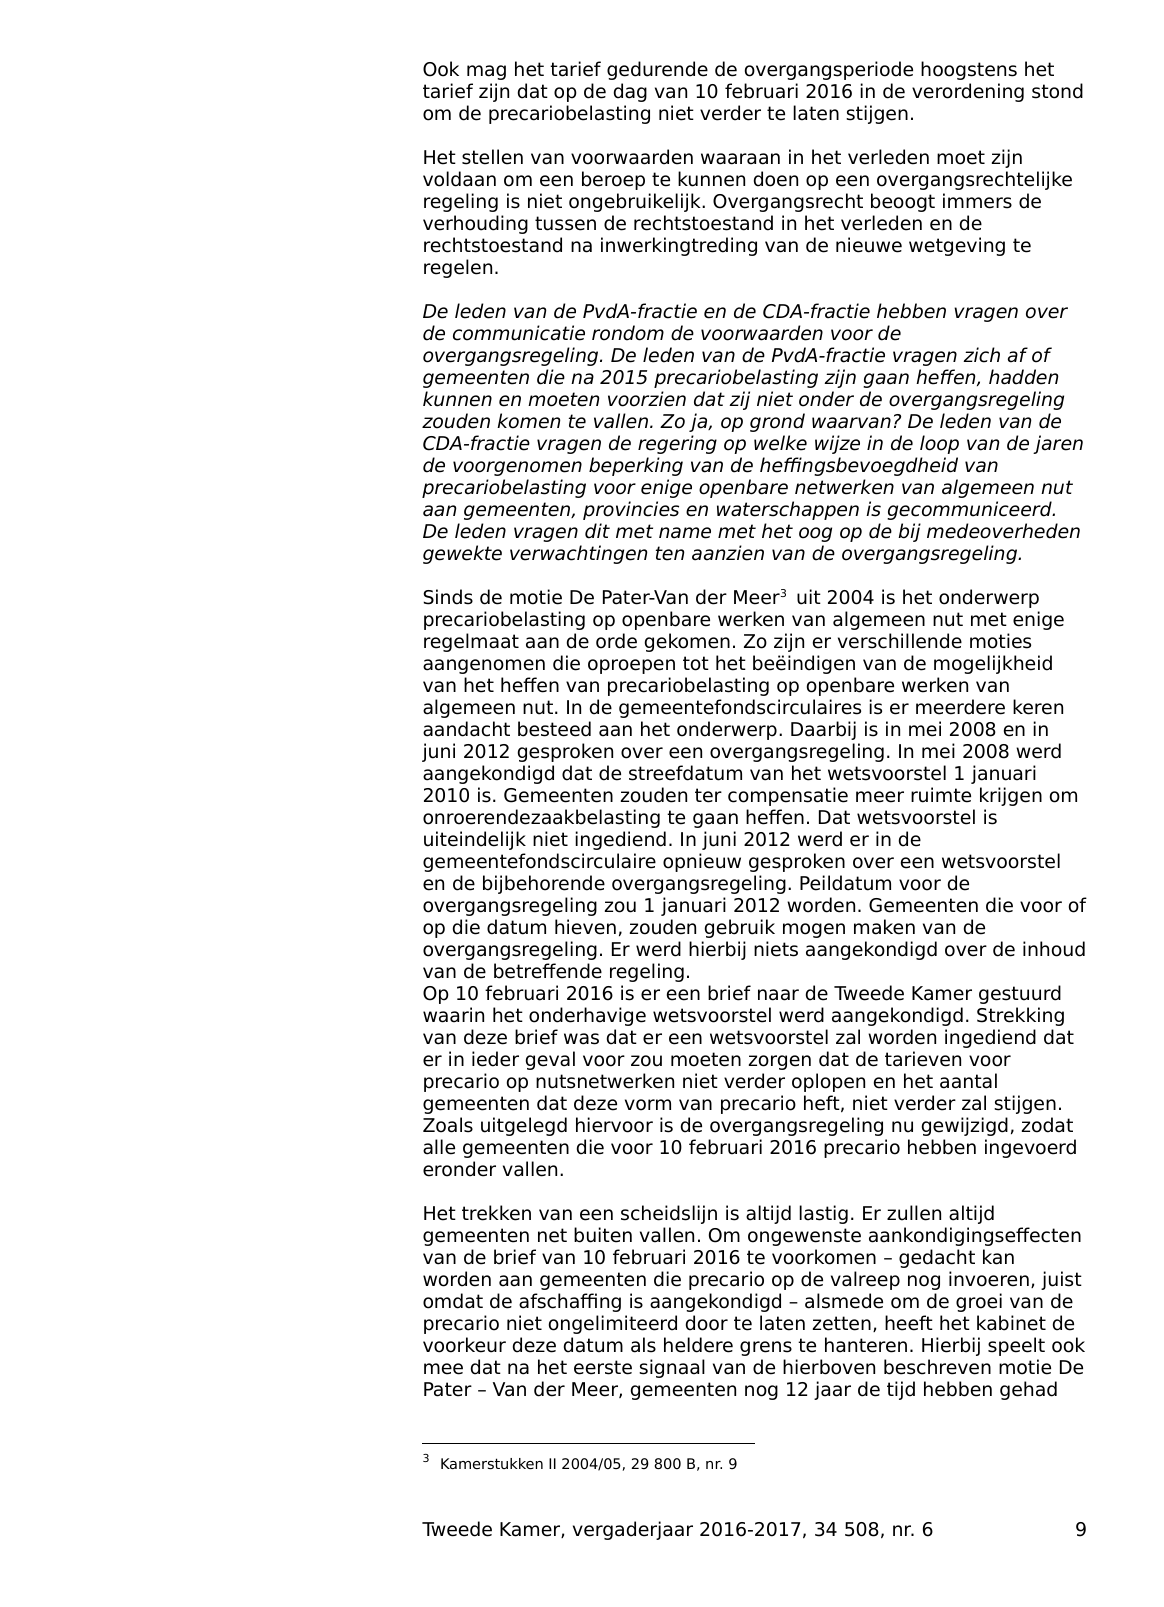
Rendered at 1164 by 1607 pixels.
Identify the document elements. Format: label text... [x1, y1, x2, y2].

text De leden van de PvdA-fractie en de CDA-fractie hebben vragen over de communicatie rondom de voorwaarden voor de overgangsregeling. De leden van de PvdA-fractie vragen zich af of gemeenten die na 2015 precariobelasting zijn gaan heffen, hadden kunnen en moeten voorzien dat zij niet onder de overgangsregeling zouden komen te vallen. Zo ja, op grond waarvan? De leden van de CDA-fractie vragen de regering op welke wijze in de loop van de jaren de voorgenomen beperking van de heffingsbevoegdheid van precariobelasting voor enige openbare netwerken van algemeen nut aan gemeenten, provincies en waterschappen is gecommuniceerd. De leden vragen dit met name met het oog op de bij medeoverheden gewekte verwachtingen ten aanzien van de overgangsregeling. [422, 301, 1087, 565]
text Op 10 februari 2016 is er een brief naar de Tweede Kamer gestuurd waarin het onderhavige wetsvoorstel werd aangekondigd. Strekking van deze brief was dat er een wetsvoorstel zal worden ingediend dat er in ieder geval voor zou moeten zorgen dat de tarieven voor precario op nutsnetwerken niet verder oplopen en het aantal gemeenten dat deze vorm van precario heft, niet verder zal stijgen. Zoals uitgelegd hiervoor is de overgangsregeling nu gewijzigd, zodat alle gemeenten die voor 10 februari 2016 precario hebben ingevoerd eronder vallen. [422, 983, 1087, 1181]
text Het trekken van een scheidslijn is altijd lastig. Er zullen altijd gemeenten net buiten vallen. Om ongewenste aankondigingseffecten van de brief van 10 februari 2016 te voorkomen – gedacht kan worden aan gemeenten die precario op de valreep nog invoeren, juist omdat de afschaffing is aangekondigd – alsmede om de groei van de precario niet ongelimiteerd door te laten zetten, heeft het kabinet de voorkeur deze datum als heldere grens te hanteren. Hierbij speelt ook mee dat na het eerste signaal van de hierboven beschreven motie De Pater – Van der Meer, gemeenten nog 12 jaar de tijd hebben gehad [422, 1203, 1087, 1401]
text Sinds de motie De Pater-Van der Meer uit 2004 is het onderwerp precariobelasting op openbare werken van algemeen nut met enige regelmaat aan de orde gekomen. Zo zijn er verschillende moties aangenomen die oproepen tot het beëindigen van de mogelijkheid van het heffen van precariobelasting op openbare werken van algemeen nut. In de gemeentefondscirculaires is er meerdere keren aandacht besteed aan het onderwerp. Daarbij is in mei 2008 en in juni 2012 gesproken over een overgangsregeling. In mei 2008 werd aangekondigd dat de streefdatum van het wetsvoorstel 1 januari 2010 is. Gemeenten zouden ter compensatie meer ruimte krijgen om onroerendezaakbelasting te gaan heffen. Dat wetsvoorstel is uiteindelijk niet ingediend. In juni 2012 werd er in de gemeentefondscirculaire opnieuw gesproken over een wetsvoorstel en de bijbehorende overgangsregeling. Peildatum voor de overgangsregeling zou 1 januari 2012 worden. Gemeenten die voor of op die datum hieven, zouden gebruik mogen maken van de overgangsregeling. Er werd hierbij niets aangekondigd over de inhoud van de betreffende regeling. [422, 587, 1087, 983]
text Kamerstukken II 2004/05, 29 800 B, nr. 9 [422, 1452, 1087, 1474]
text Ook mag het tarief gedurende de overgangsperiode hoogstens het tarief zijn dat op de dag van 10 februari 2016 in de verordening stond om de precariobelasting niet verder te laten stijgen. [422, 59, 1087, 125]
text Het stellen van voorwaarden waaraan in het verleden moet zijn voldaan om een beroep te kunnen doen op een overgangsrechtelijke regeling is niet ongebruikelijk. Overgangsrecht beoogt immers de verhouding tussen de rechtstoestand in het verleden en de rechtstoestand na inwerkingtreding van de nieuwe wetgeving te regelen. [422, 147, 1087, 279]
